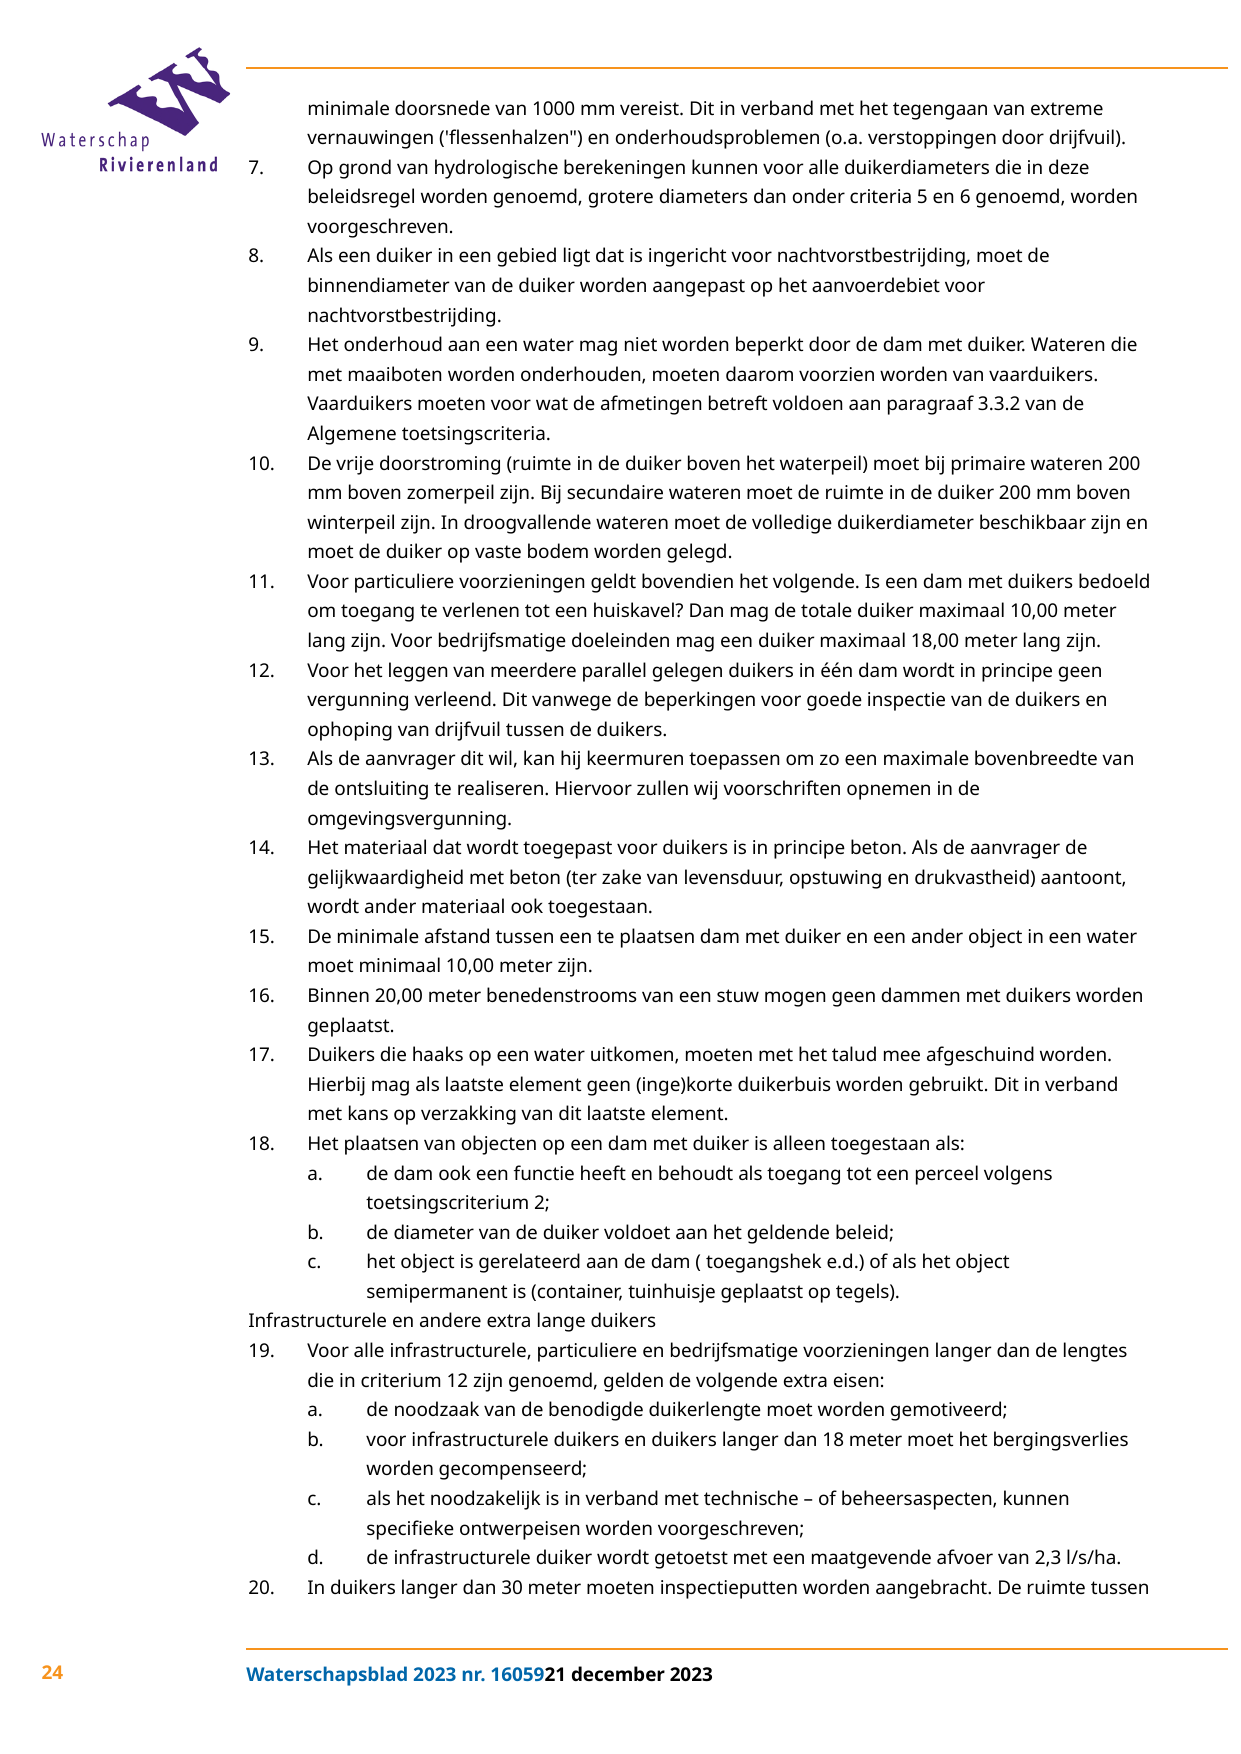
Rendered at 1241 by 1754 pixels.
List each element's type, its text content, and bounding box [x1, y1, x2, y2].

list het object is gerelateerd aan de dam ( toegangshek e.d.) of als het object semipermanent is (container, tuinhuisje geplaatst op tegels). [307, 1248, 1152, 1304]
list als het noodzakelijk is in verband met technische – of beheersaspecten, kunnen specifieke ontwerpeisen worden voorgeschreven; [307, 1485, 1152, 1541]
list Duikers die haaks op een water uitkomen, moeten met het talud mee afgeschuind worden. Hierbij mag als laatste element geen (inge)korte duikerbuis worden gebruikt. Dit in verband met kans op verzakking van dit laatste element. [248, 1041, 1152, 1126]
list Het materiaal dat wordt toegepast voor duikers is in principe beton. Als de aanvrager de gelijkwaardigheid met beton (ter zake van levensduur, opstuwing en drukvastheid) aantoont, wordt ander materiaal ook toegestaan. [248, 834, 1152, 919]
picture [41, 47, 231, 172]
list de infrastructurele duiker wordt getoetst met een maatgevende afvoer van 2,3 l/s/ha. [307, 1544, 1152, 1570]
list Voor alle infrastructurele, particuliere en bedrijfsmatige voorzieningen langer dan de lengtes die in criterium 12 zijn genoemd, gelden de volgende extra eisen: [248, 1337, 1152, 1393]
list Op grond van hydrologische berekeningen kunnen voor alle duikerdiameters die in deze beleidsregel worden genoemd, grotere diameters dan onder criteria 5 en 6 genoemd, worden voorgeschreven. [248, 154, 1152, 239]
list voor infrastructurele duikers en duikers langer dan 18 meter moet het bergingsverlies worden gecompenseerd; [307, 1426, 1152, 1481]
list de noodzaak van de benodigde duikerlengte moet worden gemotiveerd; [307, 1396, 1152, 1422]
text Infrastructurele en andere extra lange duikers [248, 1308, 1152, 1333]
list de dam ook een functie heeft en behoudt als toegang tot een perceel volgens toetsingscriterium 2; [307, 1160, 1152, 1215]
list De vrije doorstroming (ruimte in de duiker boven het waterpeil) moet bij primaire wateren 200 mm boven zomerpeil zijn. Bij secundaire wateren moet de ruimte in de duiker 200 mm boven winterpeil zijn. In droogvallende wateren moet de volledige duikerdiameter beschikbaar zijn en moet de duiker op vaste bodem worden gelegd. [248, 450, 1152, 564]
list de diameter van de duiker voldoet aan het geldende beleid; [307, 1219, 1152, 1245]
list In duikers langer dan 30 meter moeten inspectieputten worden aangebracht. De ruimte tussen [248, 1574, 1152, 1600]
list Als een duiker in een gebied ligt dat is ingericht voor nachtvorstbestrijding, moet de binnendiameter van de duiker worden aangepast op het aanvoerdebiet voor nachtvorstbestrijding. [248, 243, 1152, 328]
list De minimale afstand tussen een te plaatsen dam met duiker en een ander object in een water moet minimaal 10,00 meter zijn. [248, 923, 1152, 978]
list Voor particuliere voorzieningen geldt bovendien het volgende. Is een dam met duikers bedoeld om toegang te verlenen tot een huiskavel? Dan mag de totale duiker maximaal 10,00 meter lang zijn. Voor bedrijfsmatige doeleinden mag een duiker maximaal 18,00 meter lang zijn. [248, 568, 1152, 653]
list minimale doorsnede van 1000 mm vereist. Dit in verband met het tegengaan van extreme vernauwingen ('flessenhalzen") en onderhoudsproblemen (o.a. verstoppingen door drijfvuil). [248, 95, 1152, 150]
list Als de aanvrager dit wil, kan hij keermuren toepassen om zo een maximale bovenbreedte van de ontsluiting te realiseren. Hiervoor zullen wij voorschriften opnemen in de omgevingsvergunning. [248, 746, 1152, 831]
list Het plaatsen van objecten op een dam met duiker is alleen toegestaan als: [248, 1130, 1152, 1156]
list Het onderhoud aan een water mag niet worden beperkt door de dam met duiker. Wateren die met maaiboten worden onderhouden, moeten daarom voorzien worden van vaarduikers. Vaarduikers moeten voor wat de afmetingen betreft voldoen aan paragraaf 3.3.2 van de Algemene toetsingscriteria. [248, 331, 1152, 446]
list Binnen 20,00 meter benedenstrooms van een stuw mogen geen dammen met duikers worden geplaatst. [248, 982, 1152, 1038]
list Voor het leggen van meerdere parallel gelegen duikers in één dam wordt in principe geen vergunning verleend. Dit vanwege de beperkingen voor goede inspectie van de duikers en ophoping van drijfvuil tussen de duikers. [248, 657, 1152, 742]
